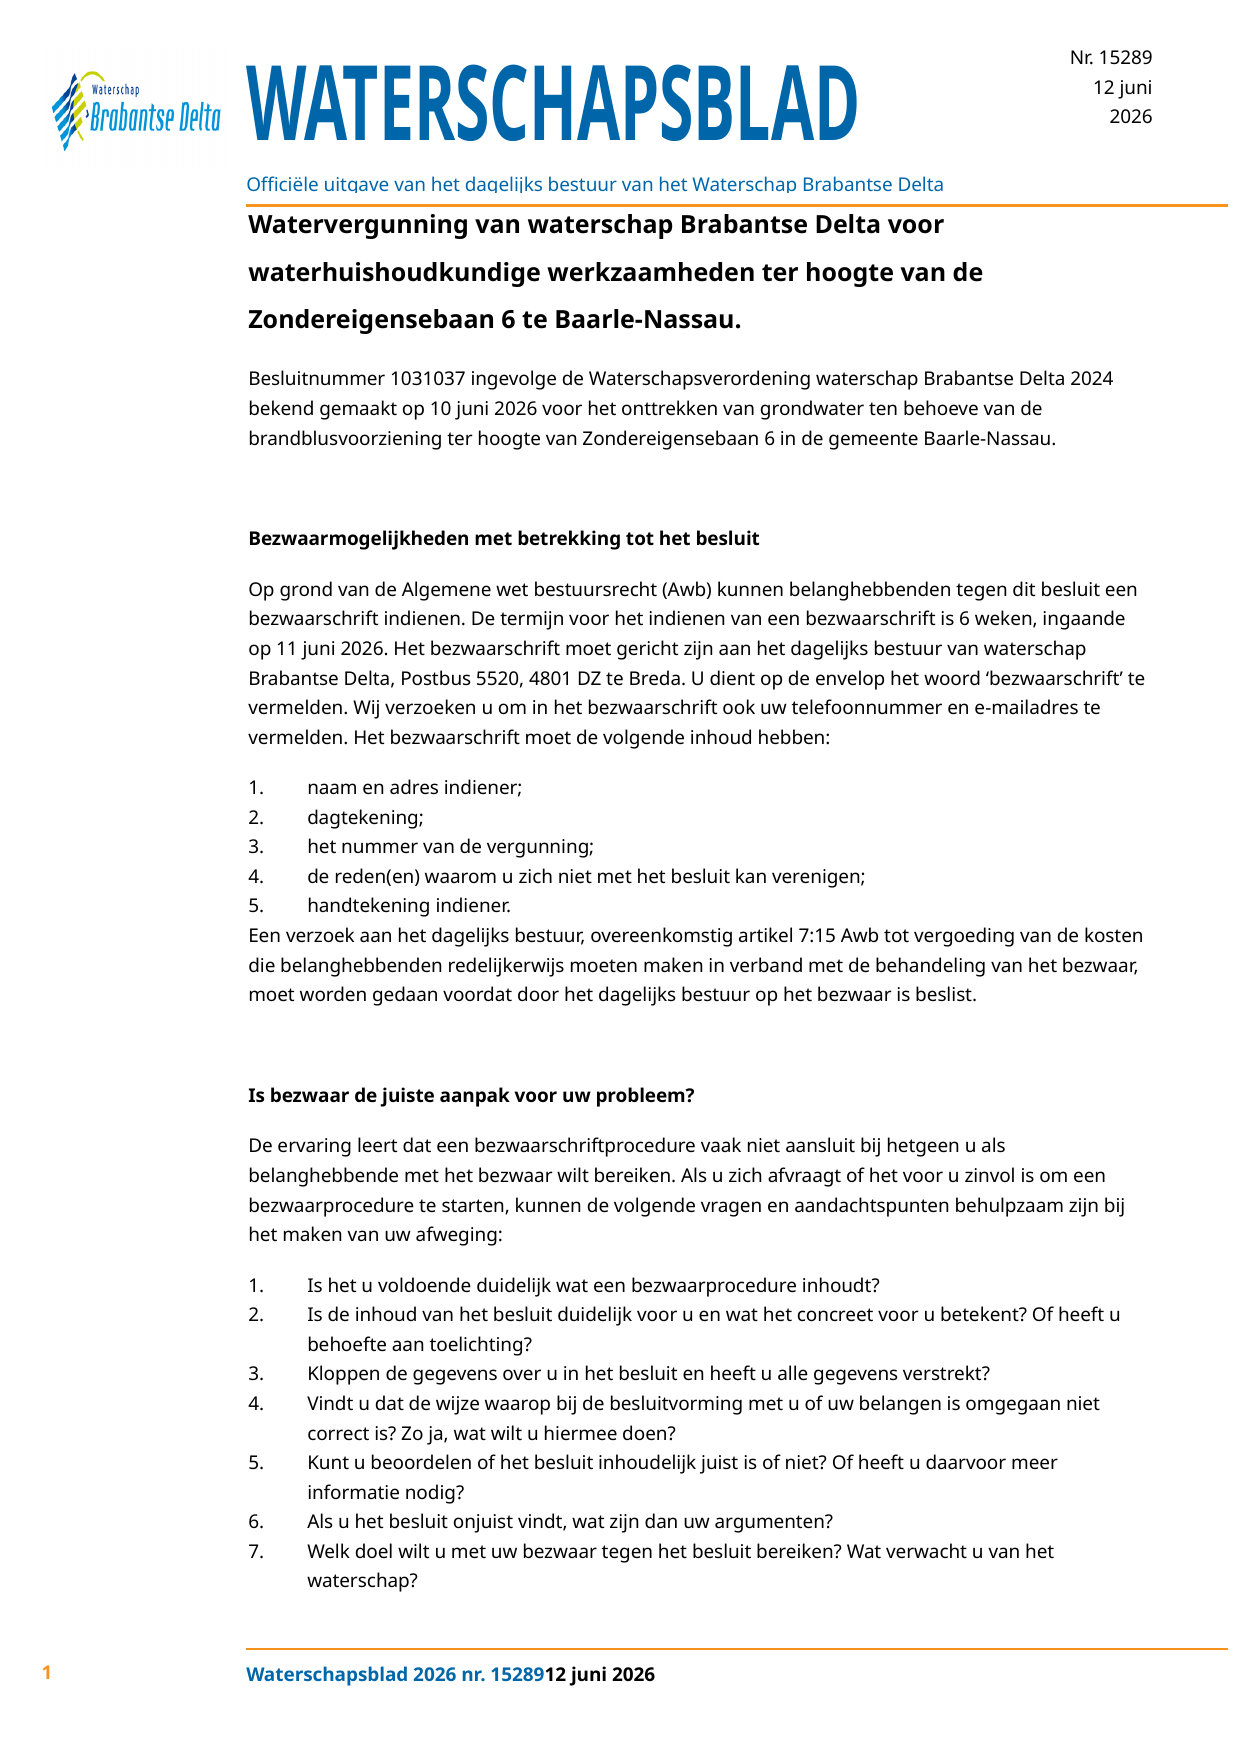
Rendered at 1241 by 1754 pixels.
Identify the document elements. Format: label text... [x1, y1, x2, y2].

list Is het u voldoende duidelijk wat een bezwaarprocedure inhoudt? [248, 1272, 1152, 1297]
text De ervaring leert dat een bezwaarschriftprocedure vaak niet aansluit bij hetgeen u als belanghebbende met het bezwaar wilt bereiken. Als u zich afvraagt of het voor u zinvol is om een bezwaarprocedure te starten, kunnen de volgende vragen en aandachtspunten behulpzaam zijn bij het maken van uw afweging: [248, 1133, 1152, 1247]
text Een verzoek aan het dagelijks bestuur, overeenkomstig artikel 7:15 Awb tot vergoeding van de kosten die belanghebbenden redelijkerwijs moeten maken in verband met de behandeling van het bezwaar, moet worden gedaan voordat door het dagelijks bestuur op het bezwaar is beslist. [248, 922, 1152, 1007]
text Watervergunning van waterschap Brabantse Delta voor waterhuishoudkundige werkzaamheden ter hoogte van de Zondereigensebaan 6 te Baarle-Nassau. [248, 207, 1152, 336]
list handtekening indiener. [248, 893, 1152, 918]
picture [41, 47, 231, 172]
text Bezwaarmogelijkheden met betrekking tot het besluit [248, 526, 1152, 551]
list Is de inhoud van het besluit duidelijk voor u en wat het concreet voor u betekent? Of heeft u behoefte aan toelichting? [248, 1301, 1152, 1357]
list dagtekening; [248, 804, 1152, 829]
list het nummer van de vergunning; [248, 833, 1152, 859]
list Vindt u dat de wijze waarop bij de besluitvorming met u of uw belangen is omgegaan niet correct is? Zo ja, wat wilt u hiermee doen? [248, 1390, 1152, 1445]
list Als u het besluit onjuist vindt, wat zijn dan uw argumenten? [248, 1508, 1152, 1534]
list de reden(en) waarom u zich niet met het besluit kan verenigen; [248, 863, 1152, 889]
list naam en adres indiener; [248, 774, 1152, 800]
list Welk doel wilt u met uw bezwaar tegen het besluit bereiken? Wat verwacht u van het waterschap? [248, 1538, 1152, 1593]
list Kloppen de gegevens over u in het besluit en heeft u alle gegevens verstrekt? [248, 1361, 1152, 1386]
list Kunt u beoordelen of het besluit inhoudelijk juist is of niet? Of heeft u daarvoor meer informatie nodig? [248, 1449, 1152, 1504]
text Op grond van de Algemene wet bestuursrecht (Awb) kunnen belanghebbenden tegen dit besluit een bezwaarschrift indienen. De termijn voor het indienen van een bezwaarschrift is 6 weken, ingaande op 11 juni 2026. Het bezwaarschrift moet gericht zijn aan het dagelijks bestuur van waterschap Brabantse Delta, Postbus 5520, 4801 DZ te Breda. U dient op de envelop het woord ‘bezwaarschrift’ te vermelden. Wij verzoeken u om in het bezwaarschrift ook uw telefoonnummer en e‑mailadres te vermelden. Het bezwaarschrift moet de volgende inhoud hebben: [248, 576, 1152, 749]
text Besluitnummer 1031037 ingevolge de Waterschapsverordening waterschap Brabantse Delta 2024 bekend gemaakt op 10 juni 2026 voor het onttrekken van grondwater ten behoeve van de brandblusvoorziening ter hoogte van Zondereigensebaan 6 in de gemeente Baarle-Nassau. [248, 366, 1152, 450]
text Is bezwaar de juiste aanpak voor uw probleem? [248, 1082, 1152, 1108]
